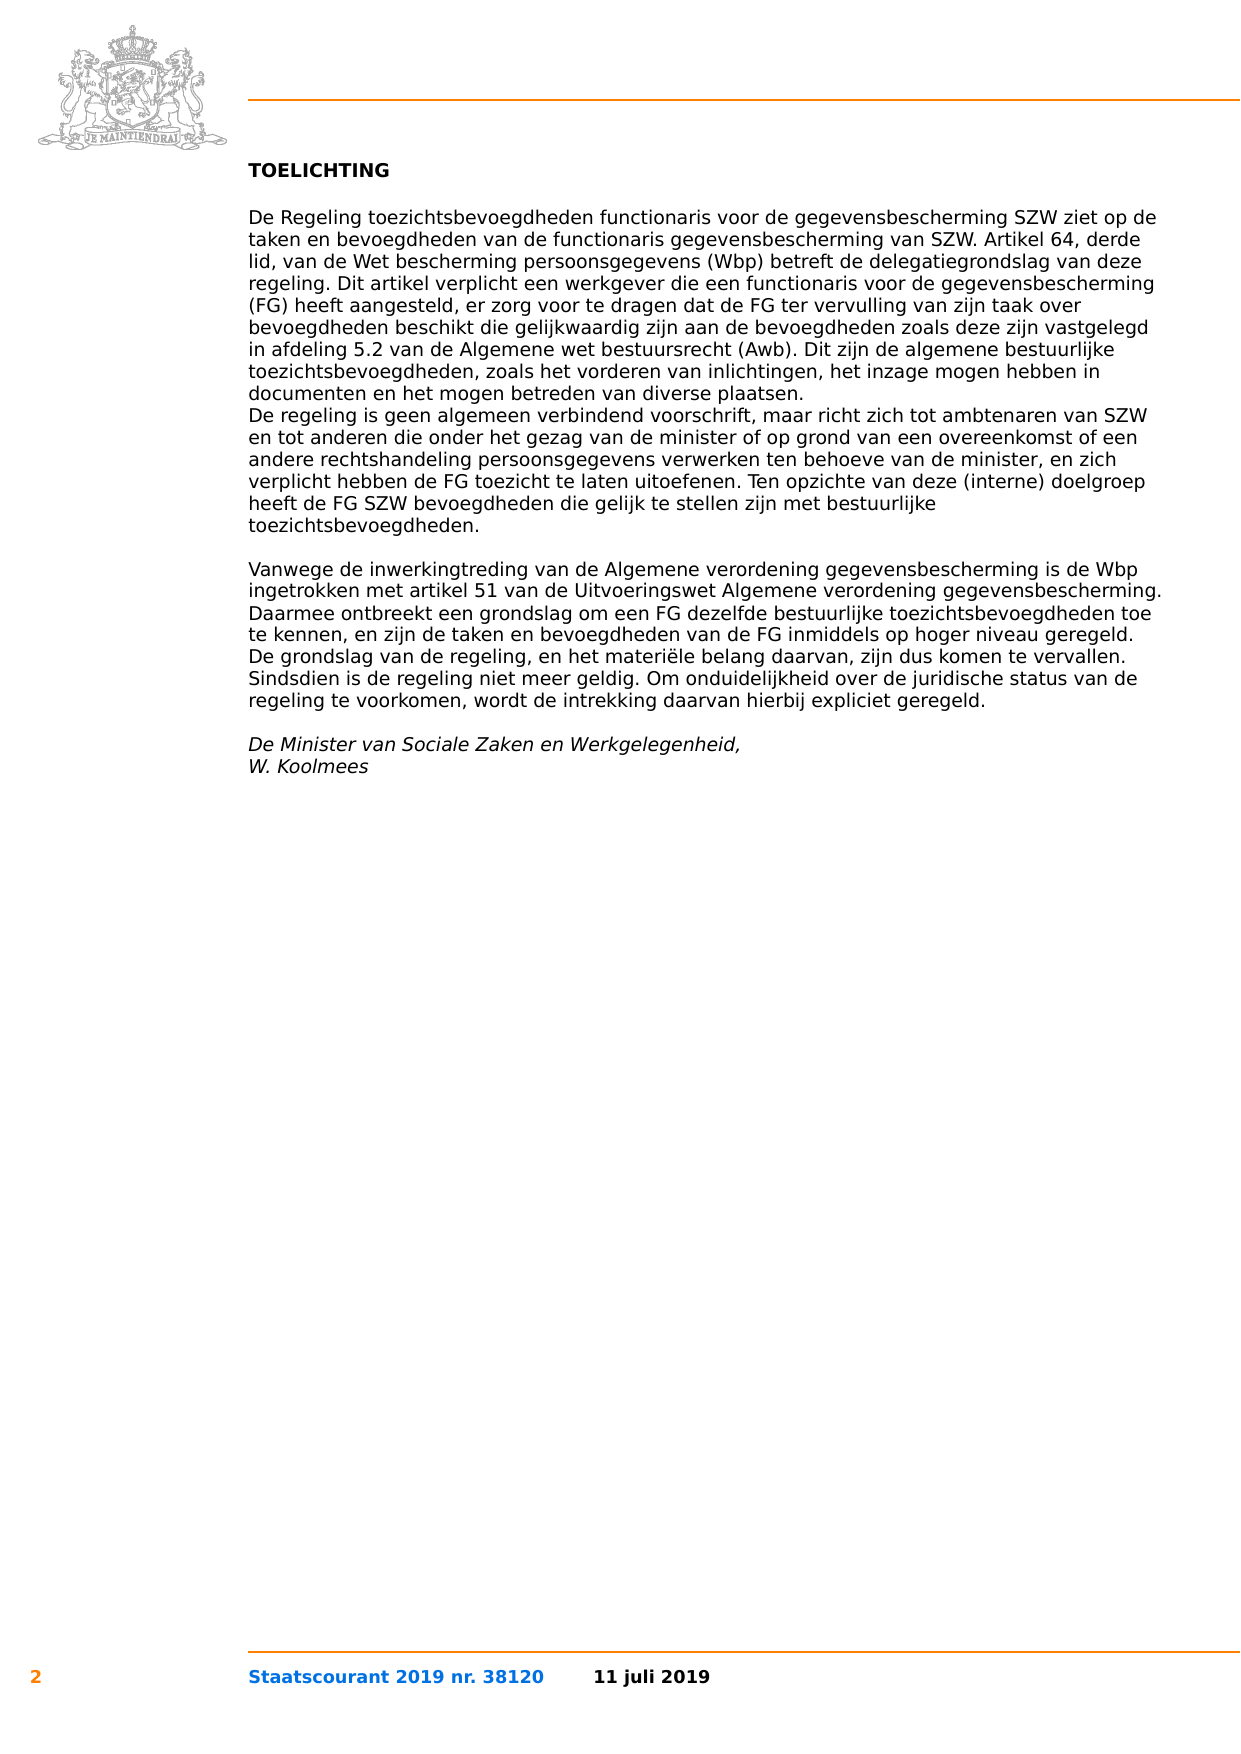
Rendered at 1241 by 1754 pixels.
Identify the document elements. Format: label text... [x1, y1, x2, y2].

text De Minister van Sociale Zaken en Werkgelegenheid, W. Koolmees [248, 734, 1163, 778]
text Vanwege de inwerkingtreding van de Algemene verordening gegevensbescherming is de Wbp ingetrokken met artikel 51 van de Uitvoeringswet Algemene verordening gegevensbescherming. Daarmee ontbreekt een grondslag om een FG dezelfde bestuurlijke toezichtsbevoegdheden toe te kennen, en zijn de taken en bevoegdheden van de FG inmiddels op hoger niveau geregeld. De grondslag van de regeling, en het materiële belang daarvan, zijn dus komen te vervallen. Sindsdien is de regeling niet meer geldig. Om onduidelijkheid over de juridische status van de regeling te voorkomen, wordt de intrekking daarvan hierbij expliciet geregeld. [248, 558, 1163, 712]
subtitle TOELICHTING [248, 160, 1163, 182]
text De Regeling toezichtsbevoegdheden functionaris voor de gegevensbescherming SZW ziet op de taken en bevoegdheden van de functionaris gegevensbescherming van SZW. Artikel 64, derde lid, van de Wet bescherming persoonsgegevens (Wbp) betreft de delegatiegrondslag van deze regeling. Dit artikel verplicht een werkgever die een functionaris voor de gegevensbescherming (FG) heeft aangesteld, er zorg voor te dragen dat de FG ter vervulling van zijn taak over bevoegdheden beschikt die gelijkwaardig zijn aan de bevoegdheden zoals deze zijn vastgelegd in afdeling 5.2 van de Algemene wet bestuursrecht (Awb). Dit zijn de algemene bestuurlijke toezichtsbevoegdheden, zoals het vorderen van inlichtingen, het inzage mogen hebben in documenten en het mogen betreden van diverse plaatsen. [248, 207, 1163, 405]
text De regeling is geen algemeen verbindend voorschrift, maar richt zich tot ambtenaren van SZW en tot anderen die onder het gezag van de minister of op grond van een overeenkomst of een andere rechtshandeling persoonsgegevens verwerken ten behoeve van de minister, en zich verplicht hebben de FG toezicht te laten uitoefenen. Ten opzichte van deze (interne) doelgroep heeft de FG SZW bevoegdheden die gelijk te stellen zijn met bestuurlijke toezichtsbevoegdheden. [248, 405, 1163, 537]
picture [38, 25, 227, 150]
